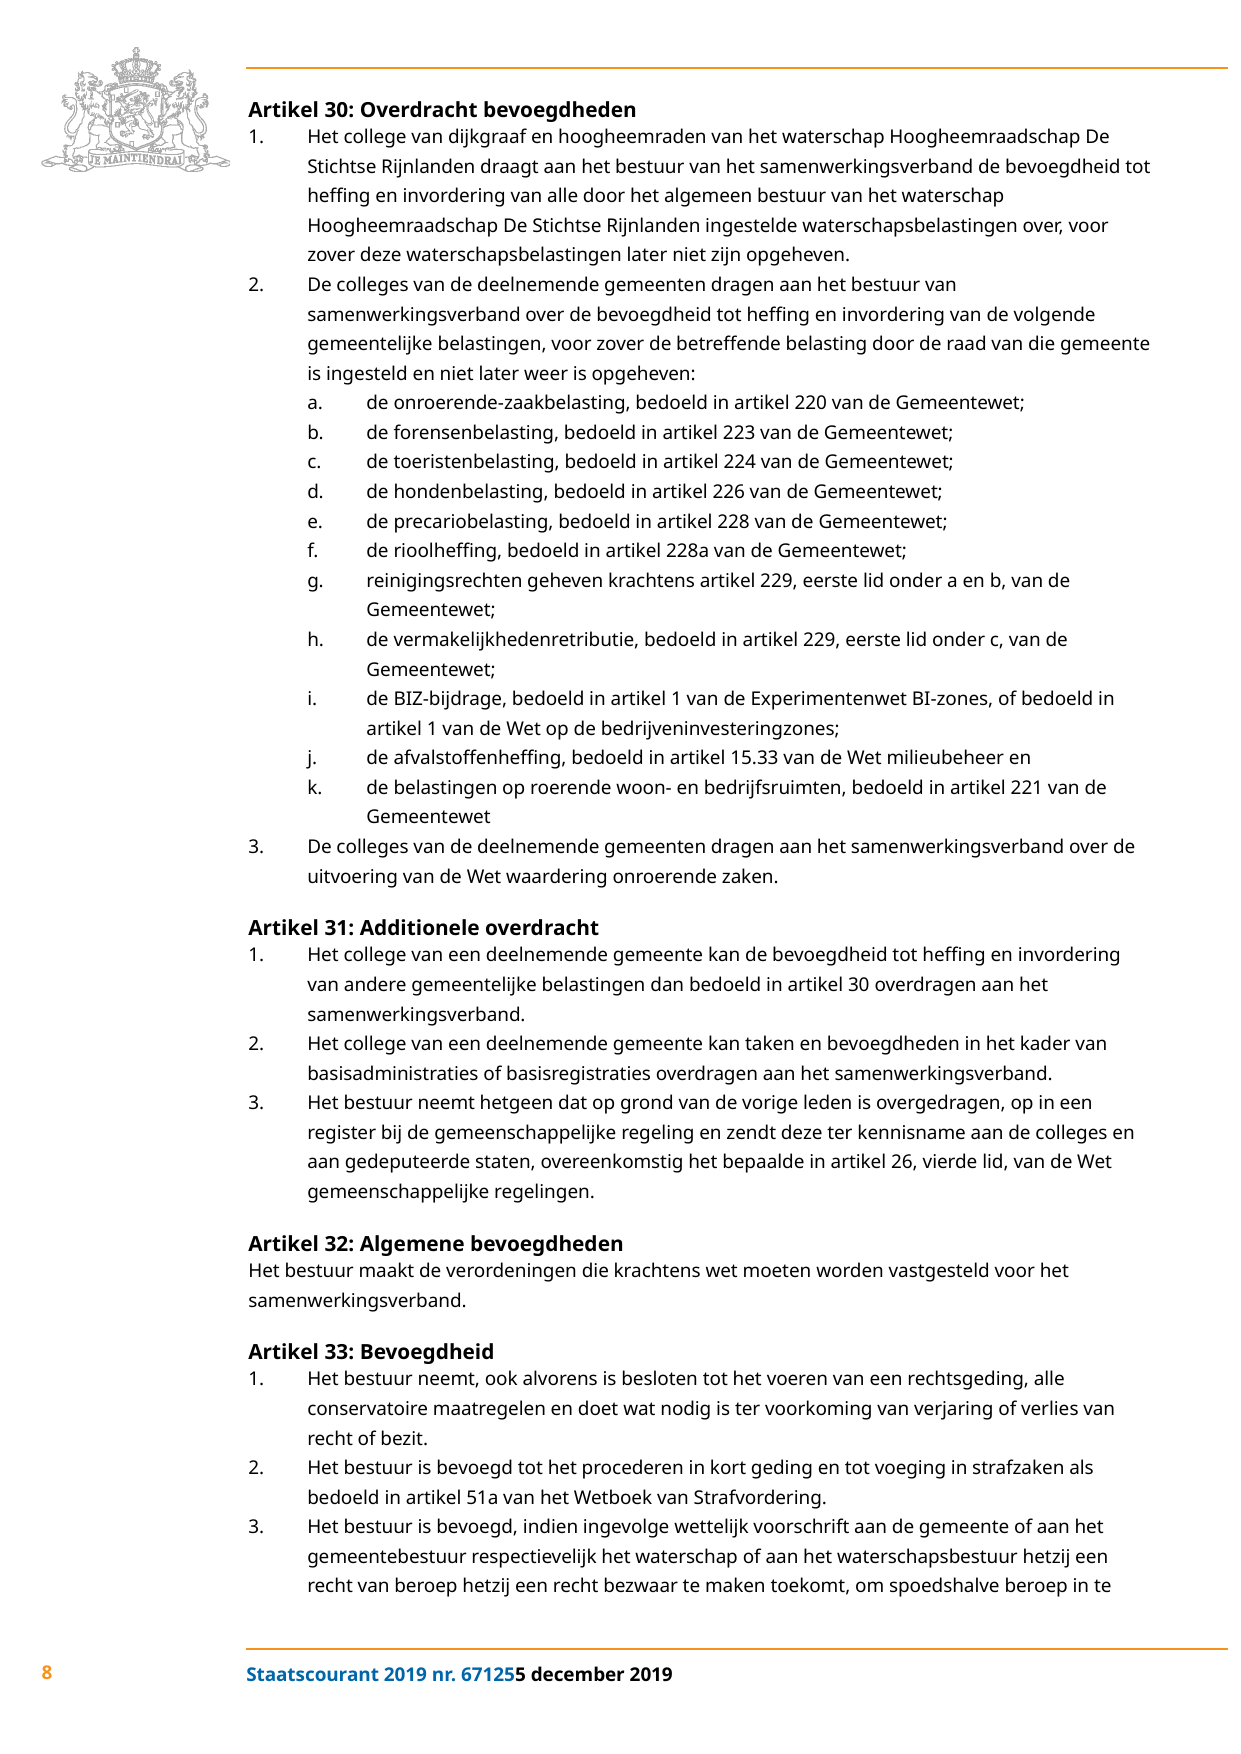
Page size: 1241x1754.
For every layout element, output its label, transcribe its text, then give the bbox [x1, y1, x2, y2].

list de afvalstoffenheffing, bedoeld in artikel 15.33 van de Wet milieubeheer en [307, 744, 1152, 770]
list de forensenbelasting, bedoeld in artikel 223 van de Gemeentewet; [307, 419, 1152, 445]
text Artikel 30: Overdracht bevoegdheden [248, 95, 1152, 123]
list de onroerende-zaakbelasting, bedoeld in artikel 220 van de Gemeentewet; [307, 389, 1152, 415]
list de hondenbelasting, bedoeld in artikel 226 van de Gemeentewet; [307, 478, 1152, 504]
list Het bestuur neemt, ook alvorens is besloten tot het voeren van een rechtsgeding, alle conservatoire maatregelen en doet wat nodig is ter voorkoming van verjaring of verlies van recht of bezit. [248, 1366, 1152, 1451]
list de BIZ-bijdrage, bedoeld in artikel 1 van de Experimentenwet BI-zones, of bedoeld in artikel 1 van de Wet op de bedrijveninvesteringzones; [307, 685, 1152, 741]
list Het college van dijkgraaf en hoogheemraden van het waterschap Hoogheemraadschap De Stichtse Rijnlanden draagt aan het bestuur van het samenwerkingsverband de bevoegdheid tot heffing en invordering van alle door het algemeen bestuur van het waterschap Hoogheemraadschap De Stichtse Rijnlanden ingestelde waterschapsbelastingen over, voor zover deze waterschapsbelastingen later niet zijn opgeheven. [248, 123, 1152, 267]
list de belastingen op roerende woon- en bedrijfsruimten, bedoeld in artikel 221 van de Gemeentewet [307, 774, 1152, 829]
text Het bestuur maakt de verordeningen die krachtens wet moeten worden vastgesteld voor het samenwerkingsverband. [248, 1257, 1152, 1312]
list Het bestuur is bevoegd, indien ingevolge wettelijk voorschrift aan de gemeente of aan het gemeentebestuur respectievelijk het waterschap of aan het waterschapsbestuur hetzij een recht van beroep hetzij een recht bezwaar te maken toekomt, om spoedshalve beroep in te [248, 1513, 1152, 1598]
text Artikel 31: Additionele overdracht [248, 913, 1152, 942]
list de toeristenbelasting, bedoeld in artikel 224 van de Gemeentewet; [307, 449, 1152, 474]
list reinigingsrechten geheven krachtens artikel 229, eerste lid onder a en b, van de Gemeentewet; [307, 567, 1152, 622]
list Het college van een deelnemende gemeente kan taken en bevoegdheden in het kader van basisadministraties of basisregistraties overdragen aan het samenwerkingsverband. [248, 1030, 1152, 1086]
picture [41, 47, 231, 172]
list De colleges van de deelnemende gemeenten dragen aan het samenwerkingsverband over de uitvoering van de Wet waardering onroerende zaken. [248, 833, 1152, 888]
list de rioolheffing, bedoeld in artikel 228a van de Gemeentewet; [307, 537, 1152, 563]
text Artikel 33: Bevoegdheid [248, 1337, 1152, 1366]
list de vermakelijkhedenretributie, bedoeld in artikel 229, eerste lid onder c, van de Gemeentewet; [307, 626, 1152, 681]
list de precariobelasting, bedoeld in artikel 228 van de Gemeentewet; [307, 508, 1152, 533]
list Het bestuur neemt hetgeen dat op grond van de vorige leden is overgedragen, op in een register bij de gemeenschappelijke regeling en zendt deze ter kennisname aan de colleges en aan gedeputeerde staten, overeenkomstig het bepaalde in artikel 26, vierde lid, van de Wet gemeenschappelijke regelingen. [248, 1089, 1152, 1204]
list Het college van een deelnemende gemeente kan de bevoegdheid tot heffing en invordering van andere gemeentelijke belastingen dan bedoeld in artikel 30 overdragen aan het samenwerkingsverband. [248, 942, 1152, 1027]
list De colleges van de deelnemende gemeenten dragen aan het bestuur van samenwerkingsverband over de bevoegdheid tot heffing en invordering van de volgende gemeentelijke belastingen, voor zover de betreffende belasting door de raad van die gemeente is ingesteld en niet later weer is opgeheven: [248, 271, 1152, 386]
text Artikel 32: Algemene bevoegdheden [248, 1229, 1152, 1257]
list Het bestuur is bevoegd tot het procederen in kort geding en tot voeging in strafzaken als bedoeld in artikel 51a van het Wetboek van Strafvordering. [248, 1454, 1152, 1510]
